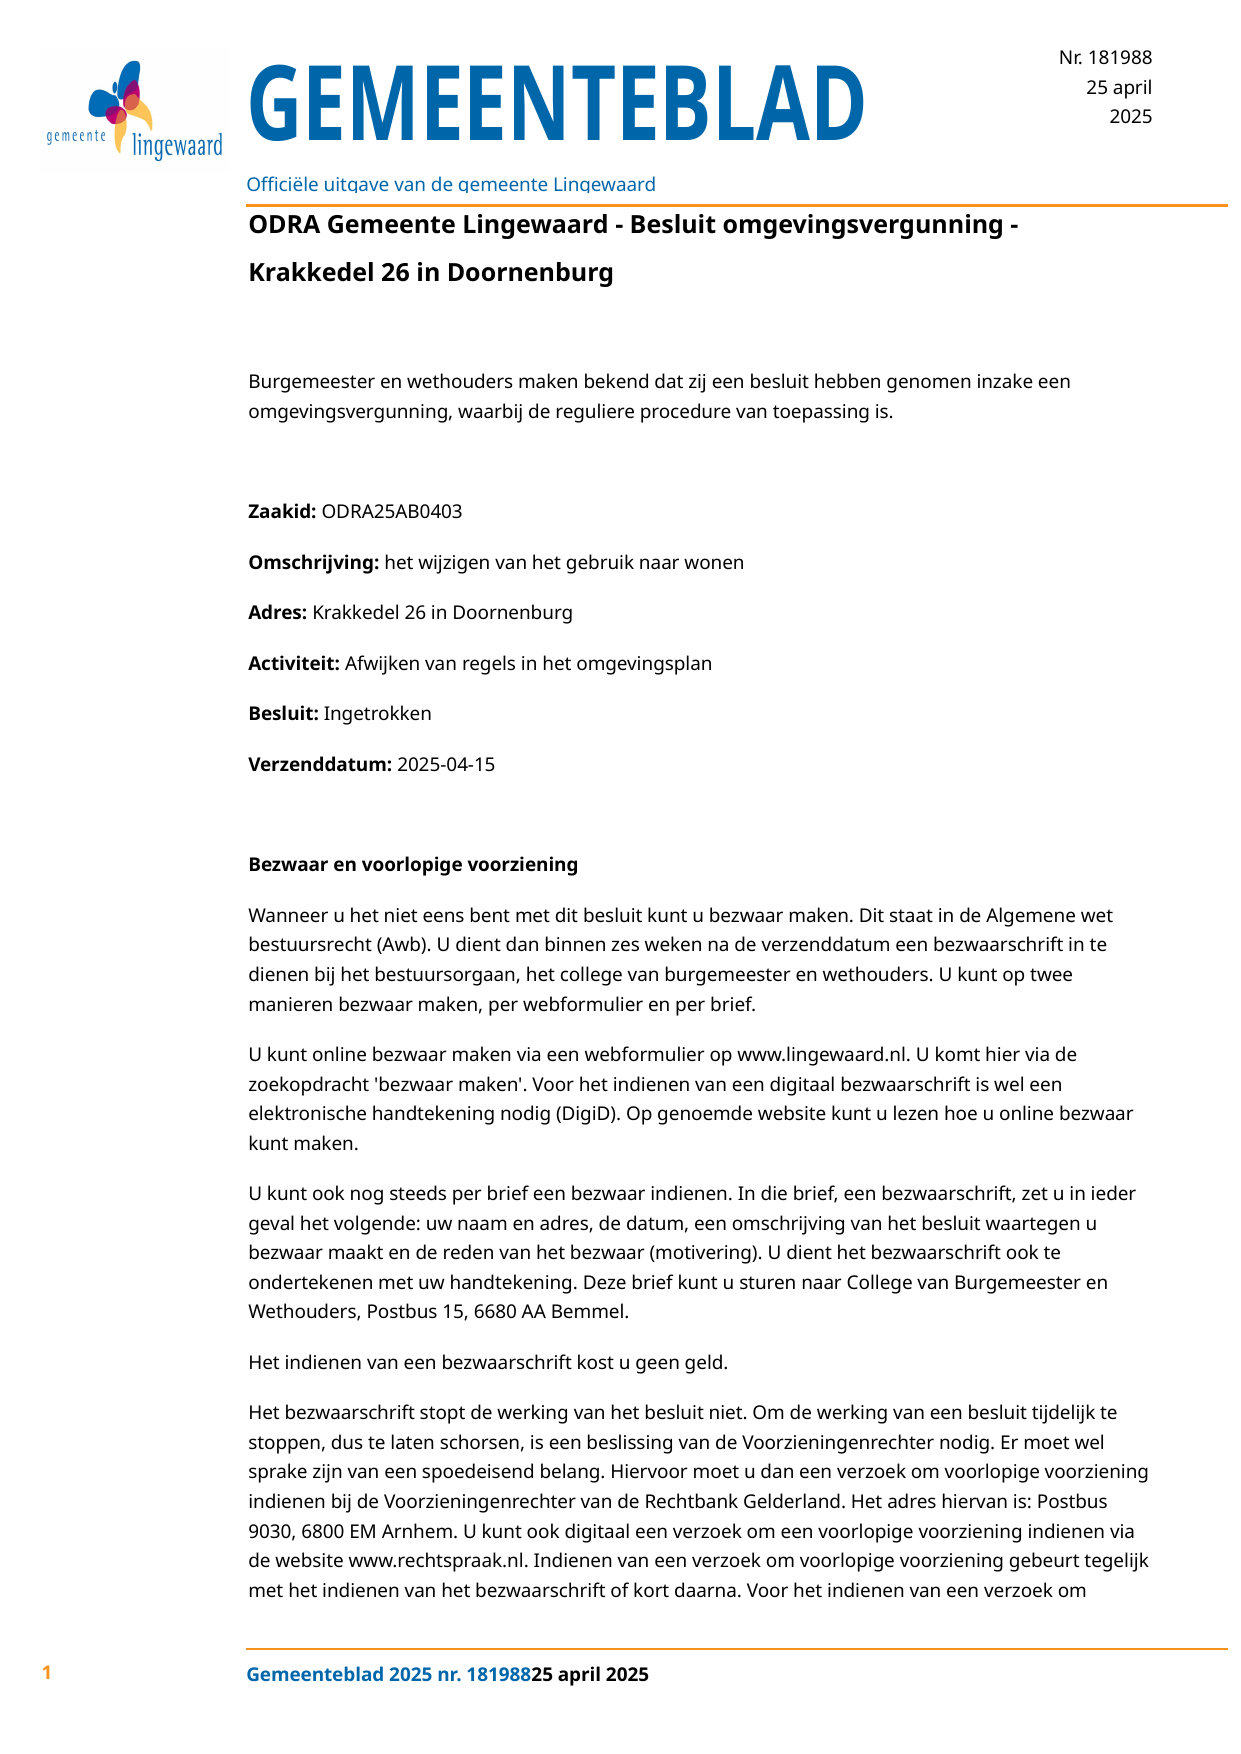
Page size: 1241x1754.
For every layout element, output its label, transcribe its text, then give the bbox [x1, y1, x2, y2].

text Besluit: Ingetrokken [248, 700, 1152, 726]
text Het indienen van een bezwaarschrift kost u geen geld. [248, 1349, 1152, 1375]
text Activiteit: Afwijken van regels in het omgevingsplan [248, 650, 1152, 676]
text Wanneer u het niet eens bent met dit besluit kunt u bezwaar maken. Dit staat in de Algemene wet bestuursrecht (Awb). U dient dan binnen zes weken na de verzenddatum een bezwaarschrift in te dienen bij het bestuursorgaan, het college van burgemeester en wethouders. U kunt op twee manieren bezwaar maken, per webformulier en per brief. [248, 902, 1152, 1017]
text Verzenddatum: 2025-04-15 [248, 751, 1152, 777]
text ODRA Gemeente Lingewaard - Besluit omgevingsvergunning - Krakkedel 26 in Doornenburg [248, 207, 1152, 288]
text Bezwaar en voorlopige voorziening [248, 852, 1152, 877]
text Zaakid: ODRA25AB0403 [248, 499, 1152, 524]
text Het bezwaarschrift stopt de werking van het besluit niet. Om de werking van een besluit tijdelijk te stoppen, dus te laten schorsen, is een beslissing van de Voorzieningenrechter nodig. Er moet wel sprake zijn van een spoedeisend belang. Hiervoor moet u dan een verzoek om voorlopige voorziening indienen bij de Voorzieningenrechter van de Rechtbank Gelderland. Het adres hiervan is: Postbus 9030, 6800 EM Arnhem. U kunt ook digitaal een verzoek om een voorlopige voorziening indienen via de website www.rechtspraak.nl. Indienen van een verzoek om voorlopige voorziening gebeurt tegelijk met het indienen van het bezwaarschrift of kort daarna. Voor het indienen van een verzoek om [248, 1399, 1152, 1603]
text U kunt ook nog steeds per brief een bezwaar indienen. In die brief, een bezwaarschrift, zet u in ieder geval het volgende: uw naam en adres, de datum, een omschrijving van het besluit waartegen u bezwaar maakt en de reden van het bezwaar (motivering). U dient het bezwaarschrift ook te ondertekenen met uw handtekening. Deze brief kunt u sturen naar College van Burgemeester en Wethouders, Postbus 15, 6680 AA Bemmel. [248, 1180, 1152, 1324]
text Omschrijving: het wijzigen van het gebruik naar wonen [248, 549, 1152, 575]
text U kunt online bezwaar maken via een webformulier op www.lingewaard.nl. U komt hier via de zoekopdracht 'bezwaar maken'. Voor het indienen van een digitaal bezwaarschrift is wel een elektronische handtekening nodig (DigiD). Op genoemde website kunt u lezen hoe u online bezwaar kunt maken. [248, 1041, 1152, 1156]
text Adres: Krakkedel 26 in Doornenburg [248, 599, 1152, 625]
text Burgemeester en wethouders maken bekend dat zij een besluit hebben genomen inzake een omgevingsvergunning, waarbij de reguliere procedure van toepassing is. [248, 368, 1152, 424]
picture [41, 47, 231, 172]
